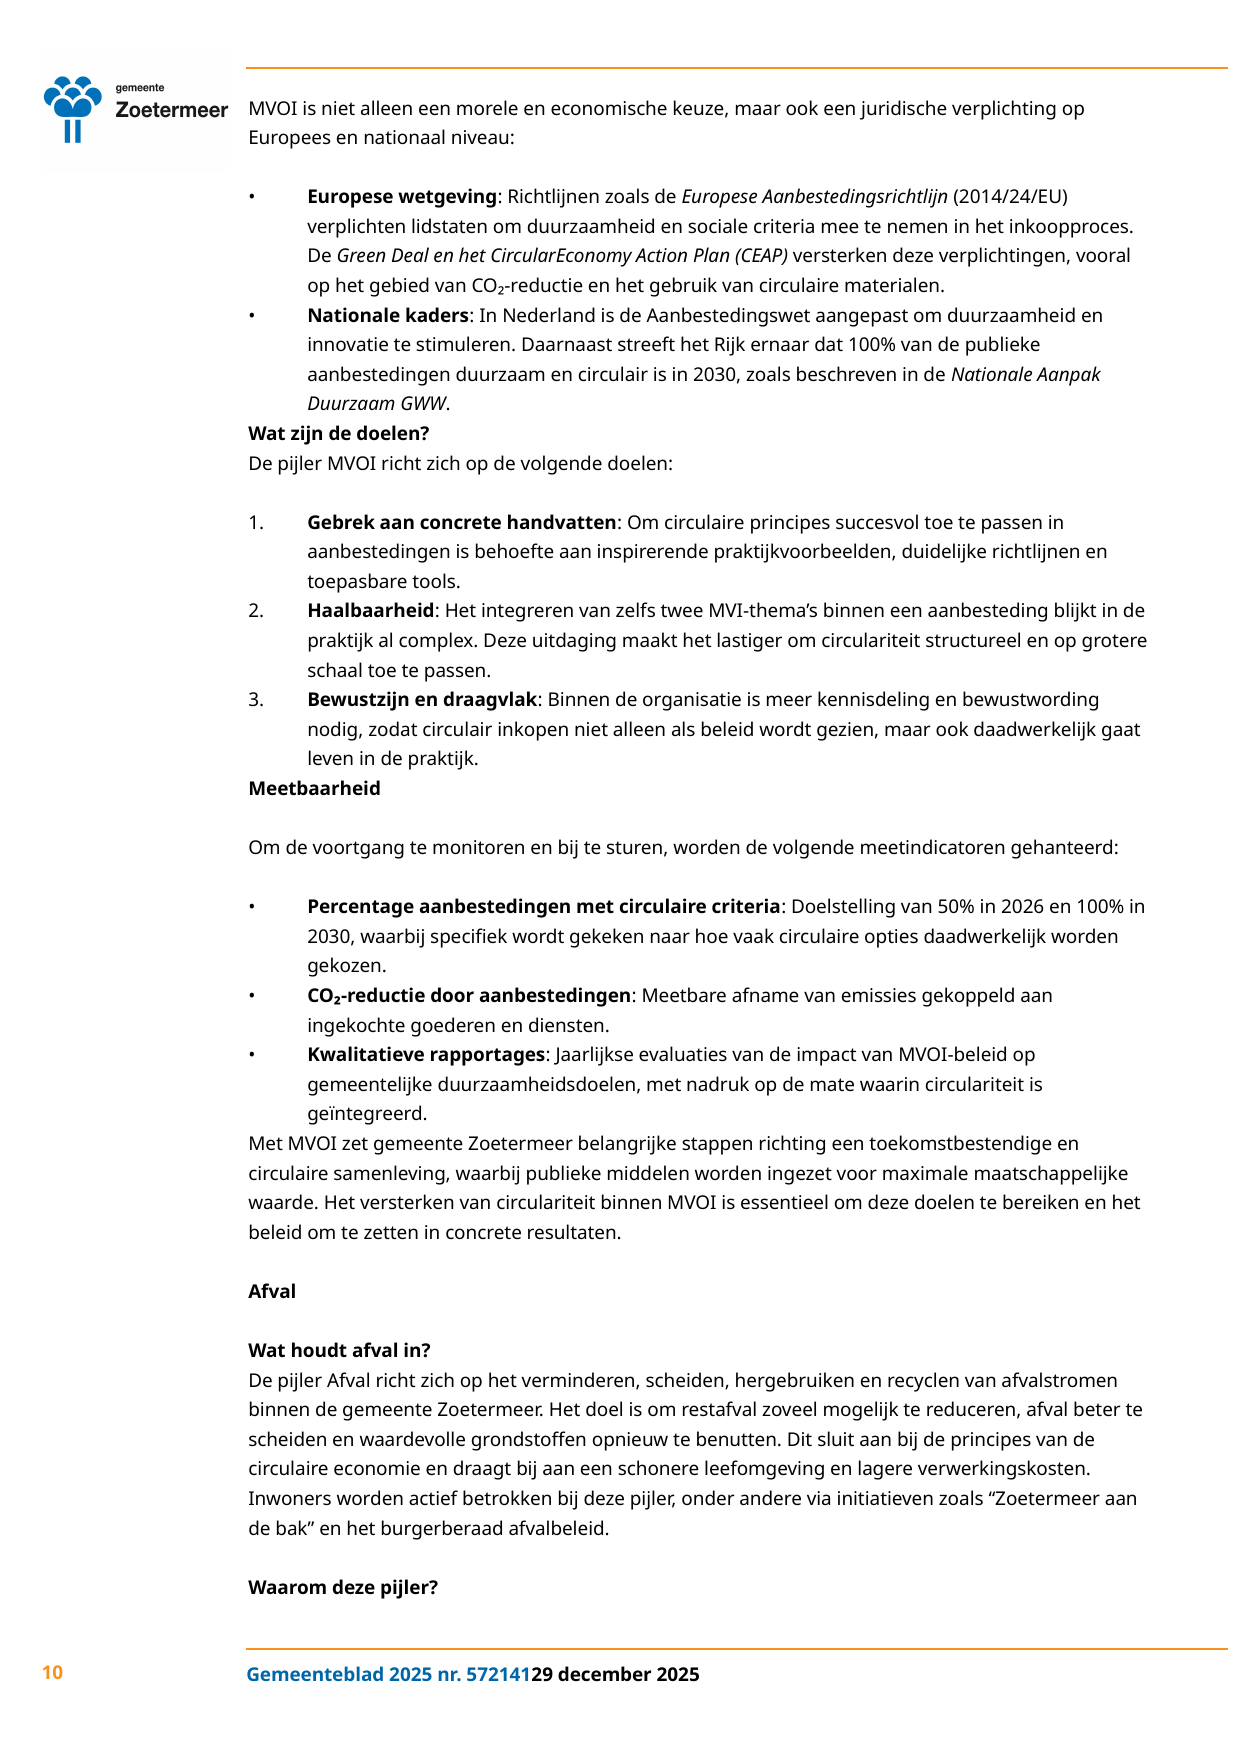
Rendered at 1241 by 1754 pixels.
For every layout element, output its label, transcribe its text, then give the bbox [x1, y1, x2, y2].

text Wat zijn de doelen? [248, 420, 1152, 446]
list Kwalitatieve rapportages: Jaarlijkse evaluaties van de impact van MVOI-beleid op gemeentelijke duurzaamheidsdoelen, met nadruk op de mate waarin circulariteit is geïntegreerd. [248, 1041, 1152, 1126]
text Waarom deze pijler? [248, 1574, 1152, 1600]
list Europese wetgeving: Richtlijnen zoals de Europese Aanbestedingsrichtlijn (2014/24/EU) verplichten lidstaten om duurzaamheid en sociale criteria mee te nemen in het inkoopproces. De Green Deal en het CircularEconomy Action Plan (CEAP) versterken deze verplichtingen, vooral op het gebied van CO₂-reductie en het gebruik van circulaire materialen. [248, 183, 1152, 298]
text De pijler MVOI richt zich op de volgende doelen: [248, 450, 1152, 476]
list Gebrek aan concrete handvatten: Om circulaire principes succesvol toe te passen in aanbestedingen is behoefte aan inspirerende praktijkvoorbeelden, duidelijke richtlijnen en toepasbare tools. [248, 509, 1152, 594]
list Nationale kaders: In Nederland is de Aanbestedingswet aangepast om duurzaamheid en innovatie te stimuleren. Daarnaast streeft het Rijk ernaar dat 100% van de publieke aanbestedingen duurzaam en circulair is in 2030, zoals beschreven in de Nationale Aanpak Duurzaam GWW. [248, 302, 1152, 416]
list Percentage aanbestedingen met circulaire criteria: Doelstelling van 50% in 2026 en 100% in 2030, waarbij specifiek wordt gekeken naar hoe vaak circulaire opties daadwerkelijk worden gekozen. [248, 893, 1152, 978]
text Wat houdt afval in? [248, 1337, 1152, 1363]
list Haalbaarheid: Het integreren van zelfs twee MVI-thema’s binnen een aanbesteding blijkt in de praktijk al complex. Deze uitdaging maakt het lastiger om circulariteit structureel en op grotere schaal toe te passen. [248, 598, 1152, 683]
list Bewustzijn en draagvlak: Binnen de organisatie is meer kennisdeling en bewustwording nodig, zodat circulair inkopen niet alleen als beleid wordt gezien, maar ook daadwerkelijk gaat leven in de praktijk. [248, 686, 1152, 771]
text Afval [248, 1278, 1152, 1304]
list CO₂-reductie door aanbestedingen: Meetbare afname van emissies gekoppeld aan ingekochte goederen en diensten. [248, 982, 1152, 1038]
picture [41, 47, 231, 172]
text De pijler Afval richt zich op het verminderen, scheiden, hergebruiken en recyclen van afvalstromen binnen de gemeente Zoetermeer. Het doel is om restafval zoveel mogelijk te reduceren, afval beter te scheiden en waardevolle grondstoffen opnieuw te benutten. Dit sluit aan bij de principes van de circulaire economie en draagt bij aan een schonere leefomgeving en lagere verwerkingskosten. Inwoners worden actief betrokken bij deze pijler, onder andere via initiatieven zoals “Zoetermeer aan de bak” en het burgerberaad afvalbeleid. [248, 1367, 1152, 1541]
text Meetbaarheid [248, 775, 1152, 801]
text Om de voortgang te monitoren en bij te sturen, worden de volgende meetindicatoren gehanteerd: [248, 834, 1152, 860]
text MVOI is niet alleen een morele en economische keuze, maar ook een juridische verplichting op Europees en nationaal niveau: [248, 95, 1152, 150]
text Met MVOI zet gemeente Zoetermeer belangrijke stappen richting een toekomstbestendige en circulaire samenleving, waarbij publieke middelen worden ingezet voor maximale maatschappelijke waarde. Het versterken van circulariteit binnen MVOI is essentieel om deze doelen te bereiken en het beleid om te zetten in concrete resultaten. [248, 1130, 1152, 1245]
